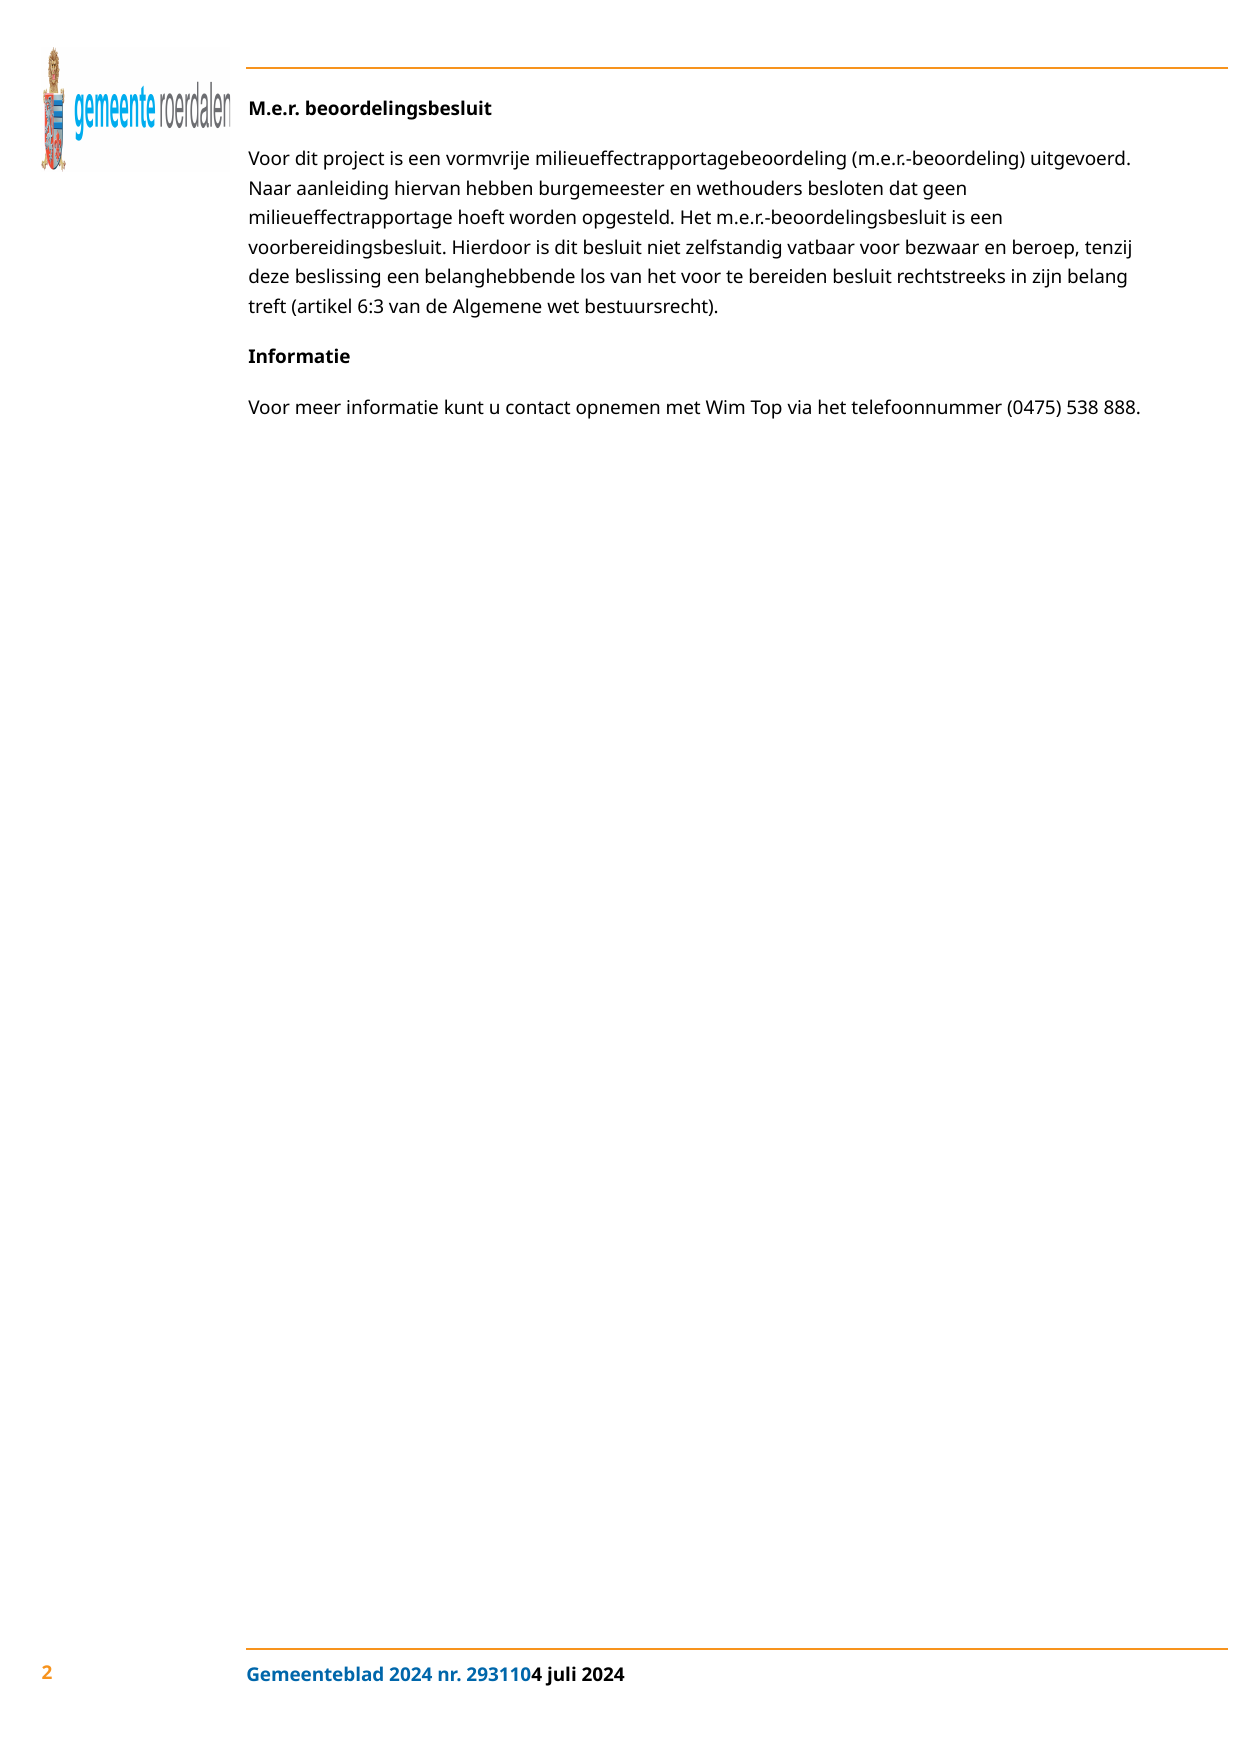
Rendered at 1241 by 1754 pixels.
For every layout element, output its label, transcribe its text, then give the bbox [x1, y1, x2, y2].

text M.e.r. beoordelingsbesluit [248, 95, 1152, 121]
picture [41, 47, 231, 172]
text Voor dit project is een vormvrije milieueffectrapportagebeoordeling (m.e.r.-beoordeling) uitgevoerd. Naar aanleiding hiervan hebben burgemeester en wethouders besloten dat geen milieueffectrapportage hoeft worden opgesteld. Het m.e.r.-beoordelingsbesluit is een voorbereidingsbesluit. Hierdoor is dit besluit niet zelfstandig vatbaar voor bezwaar en beroep, tenzij deze beslissing een belanghebbende los van het voor te bereiden besluit rechtstreeks in zijn belang treft (artikel 6:3 van de Algemene wet bestuursrecht). [248, 145, 1152, 319]
text Informatie [248, 343, 1152, 369]
text Voor meer informatie kunt u contact opnemen met Wim Top via het telefoonnummer (0475) 538 888. [248, 394, 1152, 420]
